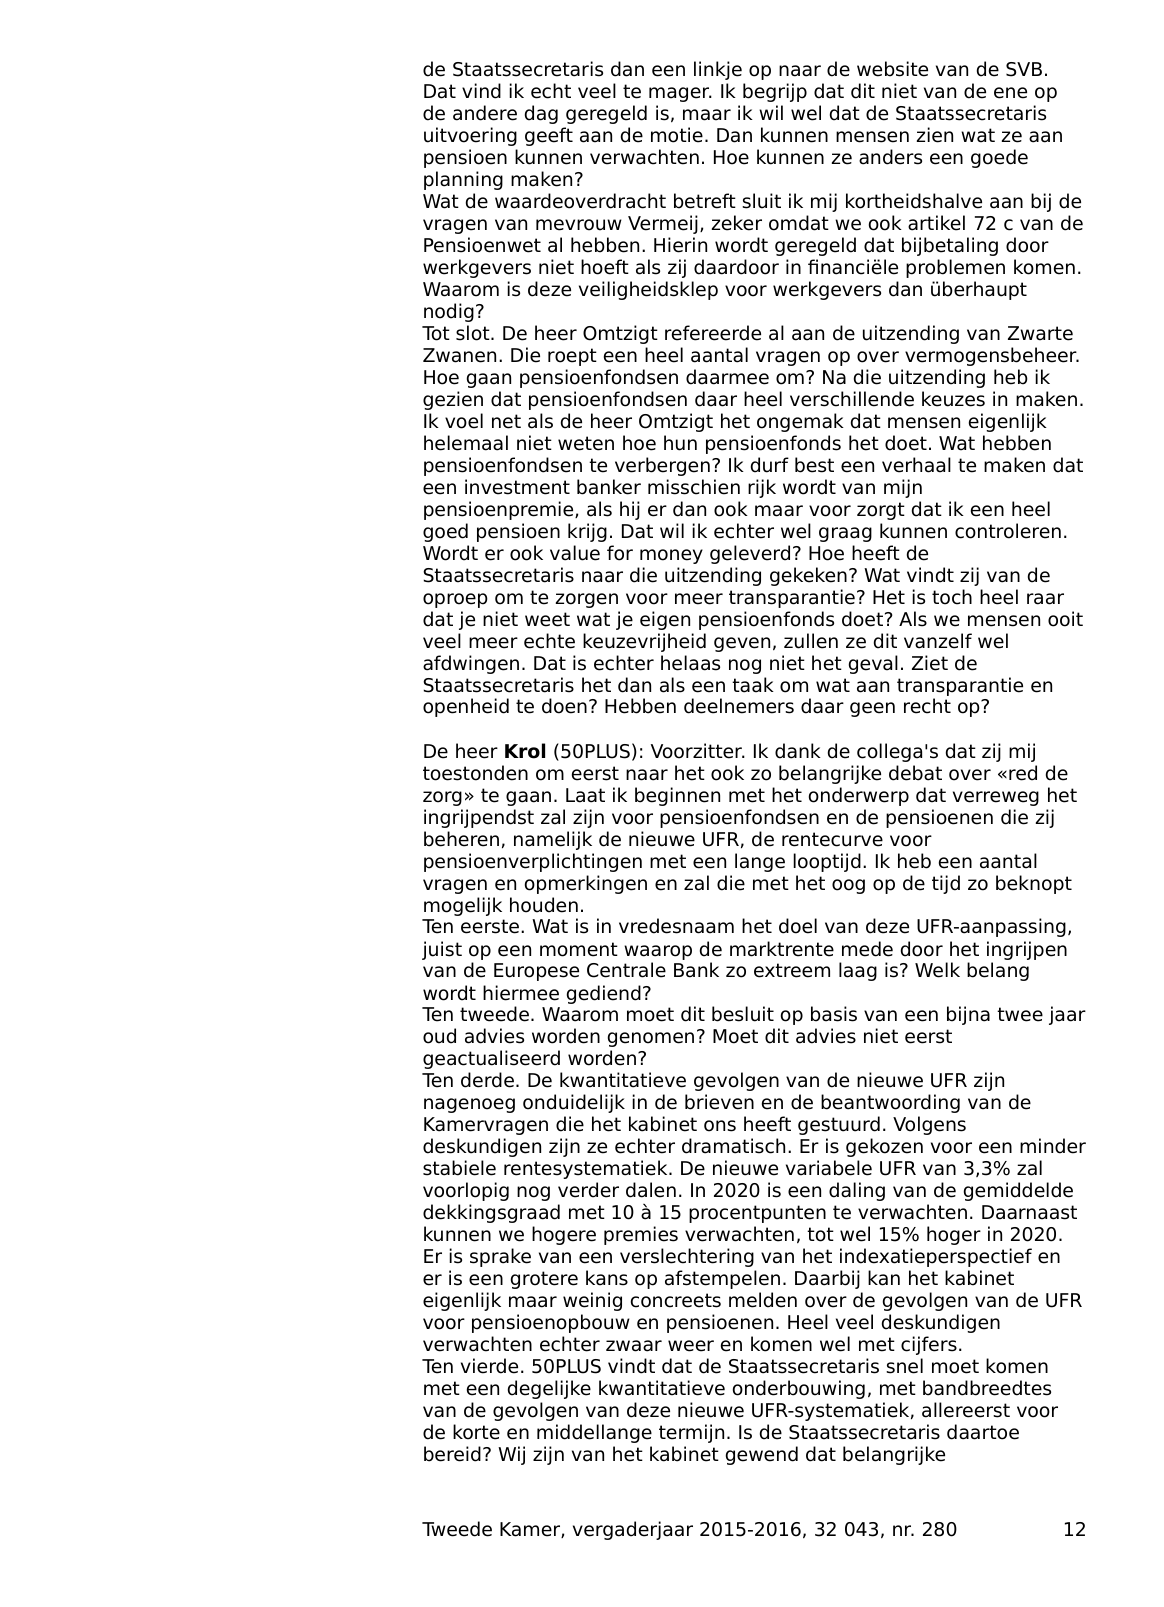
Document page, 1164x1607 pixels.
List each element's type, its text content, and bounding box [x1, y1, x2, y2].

text Tot slot. De heer Omtzigt refereerde al aan de uitzending van Zwarte Zwanen. Die roept een heel aantal vragen op over vermogensbeheer. Hoe gaan pensioenfondsen daarmee om? Na die uitzending heb ik gezien dat pensioenfondsen daar heel verschillende keuzes in maken. Ik voel net als de heer Omtzigt het ongemak dat mensen eigenlijk helemaal niet weten hoe hun pensioenfonds het doet. Wat hebben pensioenfondsen te verbergen? Ik durf best een verhaal te maken dat een investment banker misschien rijk wordt van mijn pensioenpremie, als hij er dan ook maar voor zorgt dat ik een heel goed pensioen krijg. Dat wil ik echter wel graag kunnen controleren. Wordt er ook value for money geleverd? Hoe heeft de Staatssecretaris naar die uitzending gekeken? Wat vindt zij van de oproep om te zorgen voor meer transparantie? Het is toch heel raar dat je niet weet wat je eigen pensioenfonds doet? Als we mensen ooit veel meer echte keuzevrijheid geven, zullen ze dit vanzelf wel afdwingen. Dat is echter helaas nog niet het geval. Ziet de Staatssecretaris het dan als een taak om wat aan transparantie en openheid te doen? Hebben deelnemers daar geen recht op? [422, 323, 1087, 718]
text Ten tweede. Waarom moet dit besluit op basis van een bijna twee jaar oud advies worden genomen? Moet dit advies niet eerst geactualiseerd worden? [422, 1004, 1087, 1070]
text Wat de waardeoverdracht betreft sluit ik mij kortheidshalve aan bij de vragen van mevrouw Vermeij, zeker omdat we ook artikel 72 c van de Pensioenwet al hebben. Hierin wordt geregeld dat bijbetaling door werkgevers niet hoeft als zij daardoor in financiële problemen komen. Waarom is deze veiligheidsklep voor werkgevers dan überhaupt nodig? [422, 191, 1087, 323]
text Ten vierde. 50PLUS vindt dat de Staatssecretaris snel moet komen met een degelijke kwantitatieve onderbouwing, met bandbreedtes van de gevolgen van deze nieuwe UFR-systematiek, allereerst voor de korte en middellange termijn. Is de Staatssecretaris daartoe bereid? Wij zijn van het kabinet gewend dat belangrijke [422, 1356, 1087, 1466]
text Ten eerste. Wat is in vredesnaam het doel van deze UFR-aanpassing, juist op een moment waarop de marktrente mede door het ingrijpen van de Europese Centrale Bank zo extreem laag is? Welk belang wordt hiermee gediend? [422, 916, 1087, 1004]
text de Staatssecretaris dan een linkje op naar de website van de SVB. Dat vind ik echt veel te mager. Ik begrijp dat dit niet van de ene op de andere dag geregeld is, maar ik wil wel dat de Staatssecretaris uitvoering geeft aan de motie. Dan kunnen mensen zien wat ze aan pensioen kunnen verwachten. Hoe kunnen ze anders een goede planning maken? [422, 59, 1087, 191]
text De heer Krol (50PLUS): Voorzitter. Ik dank de collega's dat zij mij toestonden om eerst naar het ook zo belangrijke debat over «red de zorg» te gaan. Laat ik beginnen met het onderwerp dat verreweg het ingrijpendst zal zijn voor pensioenfondsen en de pensioenen die zij beheren, namelijk de nieuwe UFR, de rentecurve voor pensioenverplichtingen met een lange looptijd. Ik heb een aantal vragen en opmerkingen en zal die met het oog op de tijd zo beknopt mogelijk houden. [422, 741, 1087, 916]
text Ten derde. De kwantitatieve gevolgen van de nieuwe UFR zijn nagenoeg onduidelijk in de brieven en de beantwoording van de Kamervragen die het kabinet ons heeft gestuurd. Volgens deskundigen zijn ze echter dramatisch. Er is gekozen voor een minder stabiele rentesystematiek. De nieuwe variabele UFR van 3,3% zal voorlopig nog verder dalen. In 2020 is een daling van de gemiddelde dekkingsgraad met 10 à 15 procentpunten te verwachten. Daarnaast kunnen we hogere premies verwachten, tot wel 15% hoger in 2020. Er is sprake van een verslechtering van het indexatieperspectief en er is een grotere kans op afstempelen. Daarbij kan het kabinet eigenlijk maar weinig concreets melden over de gevolgen van de UFR voor pensioenopbouw en pensioenen. Heel veel deskundigen verwachten echter zwaar weer en komen wel met cijfers. [422, 1070, 1087, 1356]
